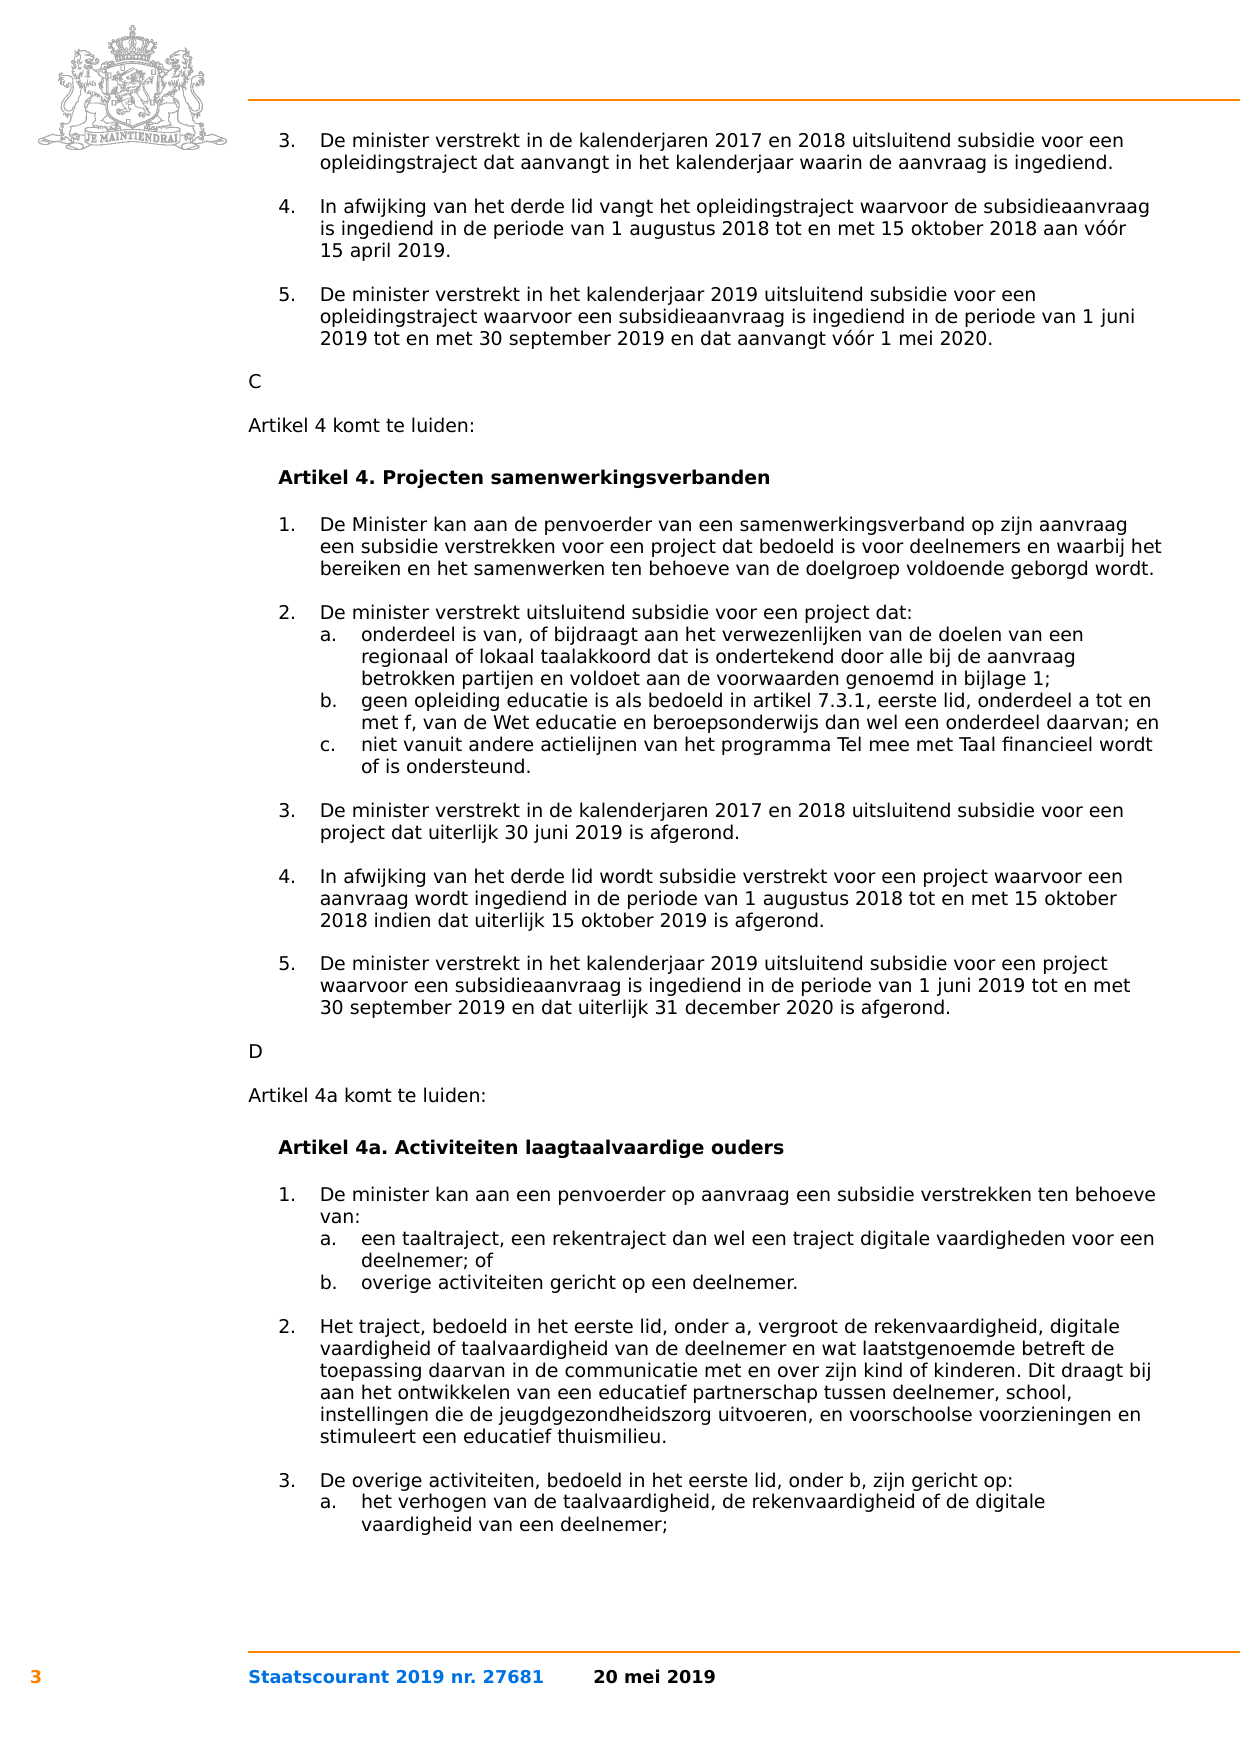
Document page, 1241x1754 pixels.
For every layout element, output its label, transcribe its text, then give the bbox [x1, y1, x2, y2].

text 1. De minister kan aan een penvoerder op aanvraag een subsidie verstrekken ten behoeve van: [278, 1184, 1163, 1228]
text 3. De minister verstrekt in de kalenderjaren 2017 en 2018 uitsluitend subsidie voor een opleidingstraject dat aanvangt in het kalenderjaar waarin de aanvraag is ingediend. [278, 130, 1163, 174]
text 5. De minister verstrekt in het kalenderjaar 2019 uitsluitend subsidie voor een project waarvoor een subsidieaanvraag is ingediend in de periode van 1 juni 2019 tot en met 30 september 2019 en dat uiterlijk 31 december 2020 is afgerond. [278, 953, 1163, 1019]
text a. een taaltraject, een rekentraject dan wel een traject digitale vaardigheden voor een deelnemer; of [319, 1228, 1163, 1272]
text Artikel 4a komt te luiden: [248, 1085, 1163, 1107]
text Artikel 4 komt te luiden: [248, 415, 1163, 437]
text c. niet vanuit andere actielijnen van het programma Tel mee met Taal financieel wordt of is ondersteund. [319, 734, 1163, 778]
text b. overige activiteiten gericht op een deelnemer. [319, 1272, 1163, 1294]
text a. onderdeel is van, of bijdraagt aan het verwezenlijken van de doelen van een regionaal of lokaal taalakkoord dat is ondertekend door alle bij de aanvraag betrokken partijen en voldoet aan de voorwaarden genoemd in bijlage 1; [319, 624, 1163, 690]
text 4. In afwijking van het derde lid vangt het opleidingstraject waarvoor de subsidieaanvraag is ingediend in de periode van 1 augustus 2018 tot en met 15 oktober 2018 aan vóór 15 april 2019. [278, 196, 1163, 262]
subtitle Artikel 4. Projecten samenwerkingsverbanden [278, 467, 1163, 489]
picture [38, 25, 227, 150]
text D [248, 1041, 1163, 1063]
text 2. De minister verstrekt uitsluitend subsidie voor een project dat: [278, 602, 1163, 624]
text a. het verhogen van de taalvaardigheid, de rekenvaardigheid of de digitale vaardigheid van een deelnemer; [319, 1491, 1163, 1535]
text 4. In afwijking van het derde lid wordt subsidie verstrekt voor een project waarvoor een aanvraag wordt ingediend in de periode van 1 augustus 2018 tot en met 15 oktober 2018 indien dat uiterlijk 15 oktober 2019 is afgerond. [278, 866, 1163, 931]
text 2. Het traject, bedoeld in het eerste lid, onder a, vergroot de rekenvaardigheid, digitale vaardigheid of taalvaardigheid van de deelnemer en wat laatstgenoemde betreft de toepassing daarvan in de communicatie met en over zijn kind of kinderen. Dit draagt bij aan het ontwikkelen van een educatief partnerschap tussen deelnemer, school, instellingen die de jeugdgezondheidszorg uitvoeren, en voorschoolse voorzieningen en stimuleert een educatief thuismilieu. [278, 1316, 1163, 1448]
text 3. De minister verstrekt in de kalenderjaren 2017 en 2018 uitsluitend subsidie voor een project dat uiterlijk 30 juni 2019 is afgerond. [278, 800, 1163, 844]
subtitle Artikel 4a. Activiteiten laagtaalvaardige ouders [278, 1137, 1163, 1159]
text 5. De minister verstrekt in het kalenderjaar 2019 uitsluitend subsidie voor een opleidingstraject waarvoor een subsidieaanvraag is ingediend in de periode van 1 juni 2019 tot en met 30 september 2019 en dat aanvangt vóór 1 mei 2020. [278, 283, 1163, 349]
text 3. De overige activiteiten, bedoeld in het eerste lid, onder b, zijn gericht op: [278, 1469, 1163, 1491]
text C [248, 371, 1163, 393]
text 1. De Minister kan aan de penvoerder van een samenwerkingsverband op zijn aanvraag een subsidie verstrekken voor een project dat bedoeld is voor deelnemers en waarbij het bereiken en het samenwerken ten behoeve van de doelgroep voldoende geborgd wordt. [278, 514, 1163, 580]
text b. geen opleiding educatie is als bedoeld in artikel 7.3.1, eerste lid, onderdeel a tot en met f, van de Wet educatie en beroepsonderwijs dan wel een onderdeel daarvan; en [319, 690, 1163, 734]
